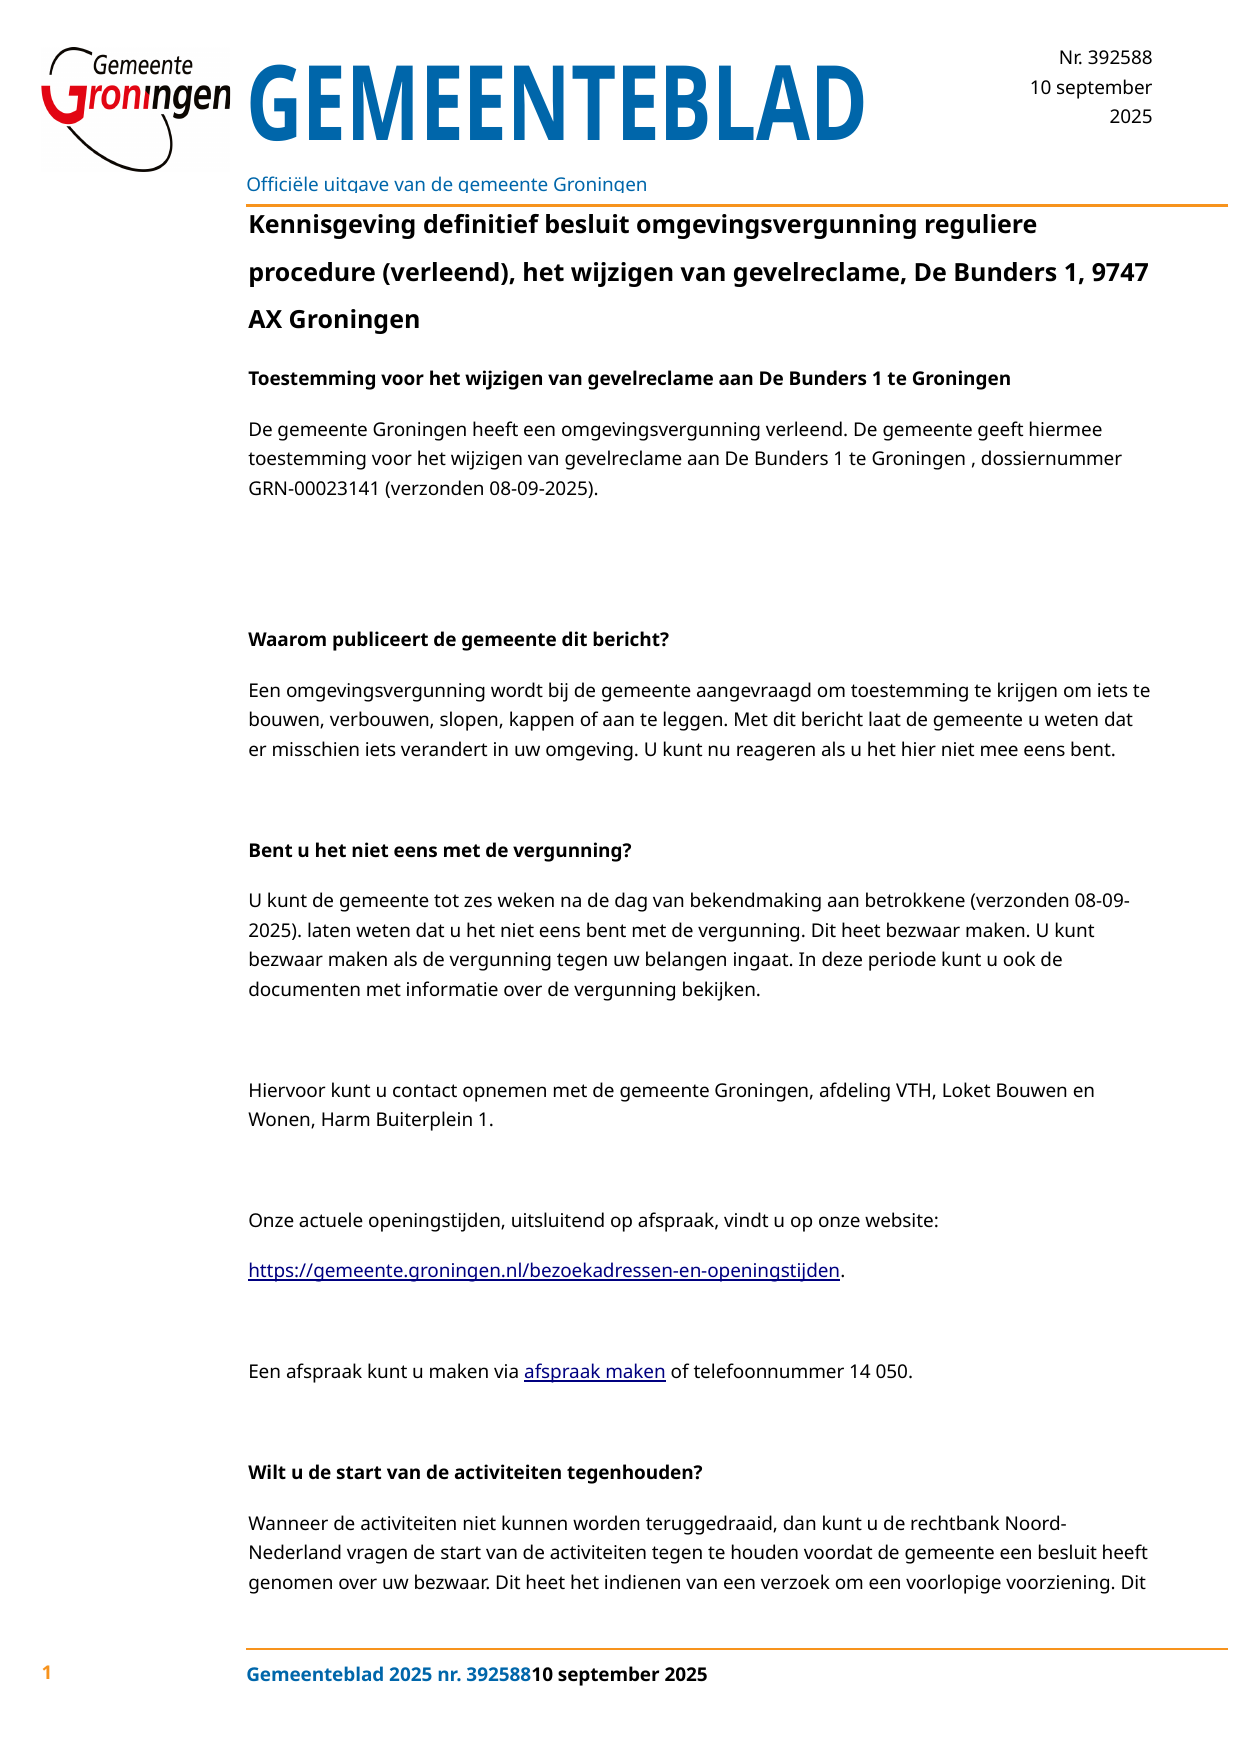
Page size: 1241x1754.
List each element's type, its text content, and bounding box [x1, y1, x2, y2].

text Wilt u de start van de activiteiten tegenhouden? [248, 1459, 1152, 1485]
text Toestemming voor het wijzigen van gevelreclame aan De Bunders 1 te Groningen [248, 366, 1152, 391]
text U kunt de gemeente tot zes weken na de dag van bekendmaking aan betrokkene (verzonden 08-09-2025). laten weten dat u het niet eens bent met de vergunning. Dit heet bezwaar maken. U kunt bezwaar maken als de vergunning tegen uw belangen ingaat. In deze periode kunt u ook de documenten met informatie over de vergunning bekijken. [248, 887, 1152, 1002]
picture [41, 47, 231, 172]
text Een afspraak kunt u maken via afspraak maken of telefoonnummer 14 050. [248, 1358, 1152, 1384]
text Wanneer de activiteiten niet kunnen worden teruggedraaid, dan kunt u de rechtbank Noord-Nederland vragen de start van de activiteiten tegen te houden voordat de gemeente een besluit heeft genomen over uw bezwaar. Dit heet het indienen van een verzoek om een voorlopige voorziening. Dit [248, 1510, 1152, 1594]
text De gemeente Groningen heeft een omgevingsvergunning verleend. De gemeente geeft hiermee toestemming voor het wijzigen van gevelreclame aan De Bunders 1 te Groningen , dossiernummer GRN-00023141 (verzonden 08-09-2025). [248, 416, 1152, 501]
text Onze actuele openingstijden, uitsluitend op afspraak, vindt u op onze website: [248, 1207, 1152, 1233]
text Kennisgeving definitief besluit omgevingsvergunning reguliere procedure (verleend), het wijzigen van gevelreclame, De Bunders 1, 9747 AX Groningen [248, 207, 1152, 336]
text Hiervoor kunt u contact opnemen met de gemeente Groningen, afdeling VTH, Loket Bouwen en Wonen, Harm Buiterplein 1. [248, 1077, 1152, 1132]
text Waarom publiceert de gemeente dit bericht? [248, 626, 1152, 652]
text Bent u het niet eens met de vergunning? [248, 837, 1152, 862]
text Een omgevingsvergunning wordt bij de gemeente aangevraagd om toestemming te krijgen om iets te bouwen, verbouwen, slopen, kappen of aan te leggen. Met dit bericht laat de gemeente u weten dat er misschien iets verandert in uw omgeving. U kunt nu reageren als u het hier niet mee eens bent. [248, 677, 1152, 762]
text https://gemeente.groningen.nl/bezoekadressen-en-openingstijden. [248, 1258, 1152, 1283]
